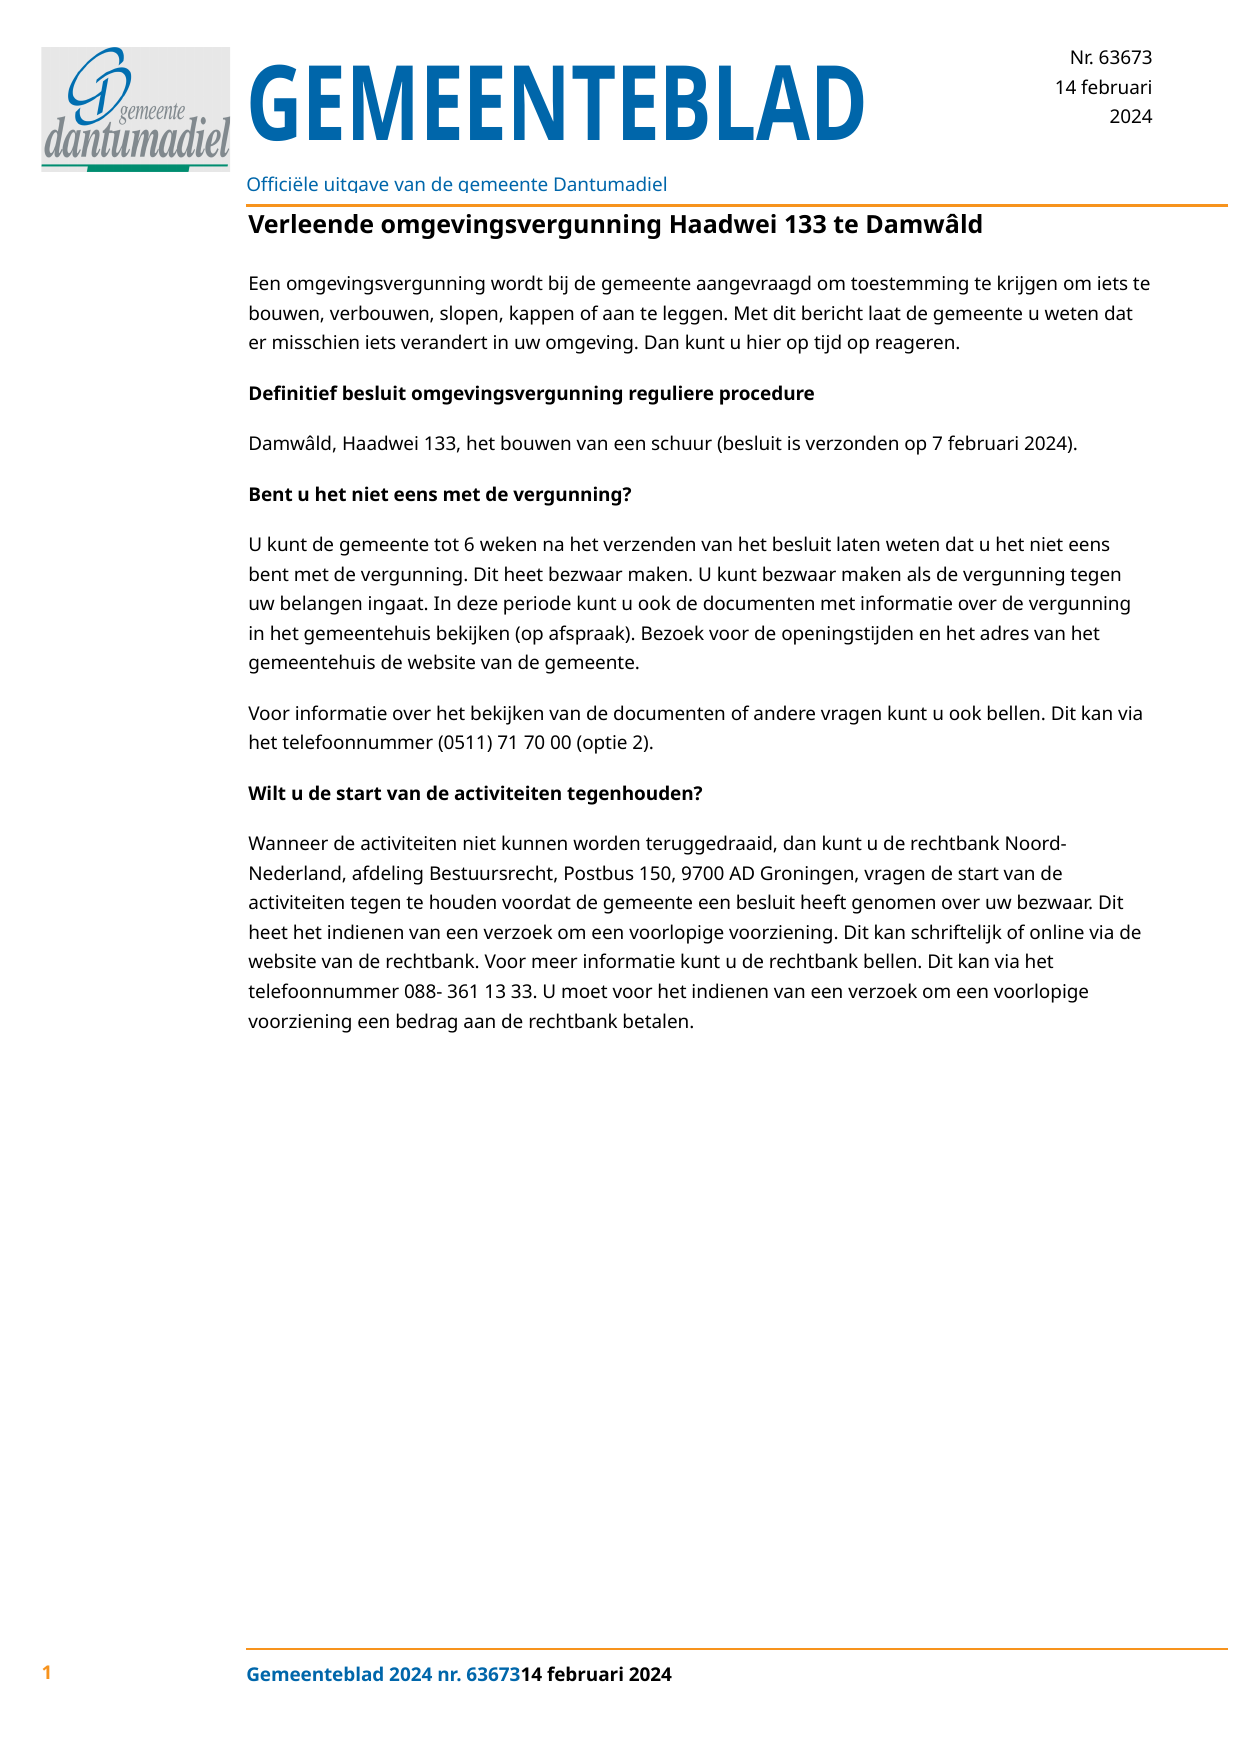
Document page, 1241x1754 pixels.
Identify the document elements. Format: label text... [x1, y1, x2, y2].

text Verleende omgevingsvergunning Haadwei 133 te Damwâld [248, 207, 1152, 241]
text U kunt de gemeente tot 6 weken na het verzenden van het besluit laten weten dat u het niet eens bent met de vergunning. Dit heet bezwaar maken. U kunt bezwaar maken als de vergunning tegen uw belangen ingaat. In deze periode kunt u ook de documenten met informatie over de vergunning in het gemeentehuis bekijken (op afspraak). Bezoek voor de openingstijden en het adres van het gemeentehuis de website van de gemeente. [248, 531, 1152, 675]
picture [41, 47, 231, 172]
text Voor informatie over het bekijken van de documenten of andere vragen kunt u ook bellen. Dit kan via het telefoonnummer (0511) 71 70 00 (optie 2). [248, 700, 1152, 755]
text Bent u het niet eens met de vergunning? [248, 481, 1152, 506]
text Definitief besluit omgevingsvergunning reguliere procedure [248, 380, 1152, 406]
text Wilt u de start van de activiteiten tegenhouden? [248, 780, 1152, 806]
text Damwâld, Haadwei 133, het bouwen van een schuur (besluit is verzonden op 7 februari 2024). [248, 430, 1152, 456]
text Een omgevingsvergunning wordt bij de gemeente aangevraagd om toestemming te krijgen om iets te bouwen, verbouwen, slopen, kappen of aan te leggen. Met dit bericht laat de gemeente u weten dat er misschien iets verandert in uw omgeving. Dan kunt u hier op tijd op reageren. [248, 270, 1152, 355]
text Wanneer de activiteiten niet kunnen worden teruggedraaid, dan kunt u de rechtbank Noord-Nederland, afdeling Bestuursrecht, Postbus 150, 9700 AD Groningen, vragen de start van de activiteiten tegen te houden voordat de gemeente een besluit heeft genomen over uw bezwaar. Dit heet het indienen van een verzoek om een voorlopige voorziening. Dit kan schriftelijk of online via de website van de rechtbank. Voor meer informatie kunt u de rechtbank bellen. Dit kan via het telefoonnummer 088- 361 13 33. U moet voor het indienen van een verzoek om een voorlopige voorziening een bedrag aan de rechtbank betalen. [248, 830, 1152, 1033]
